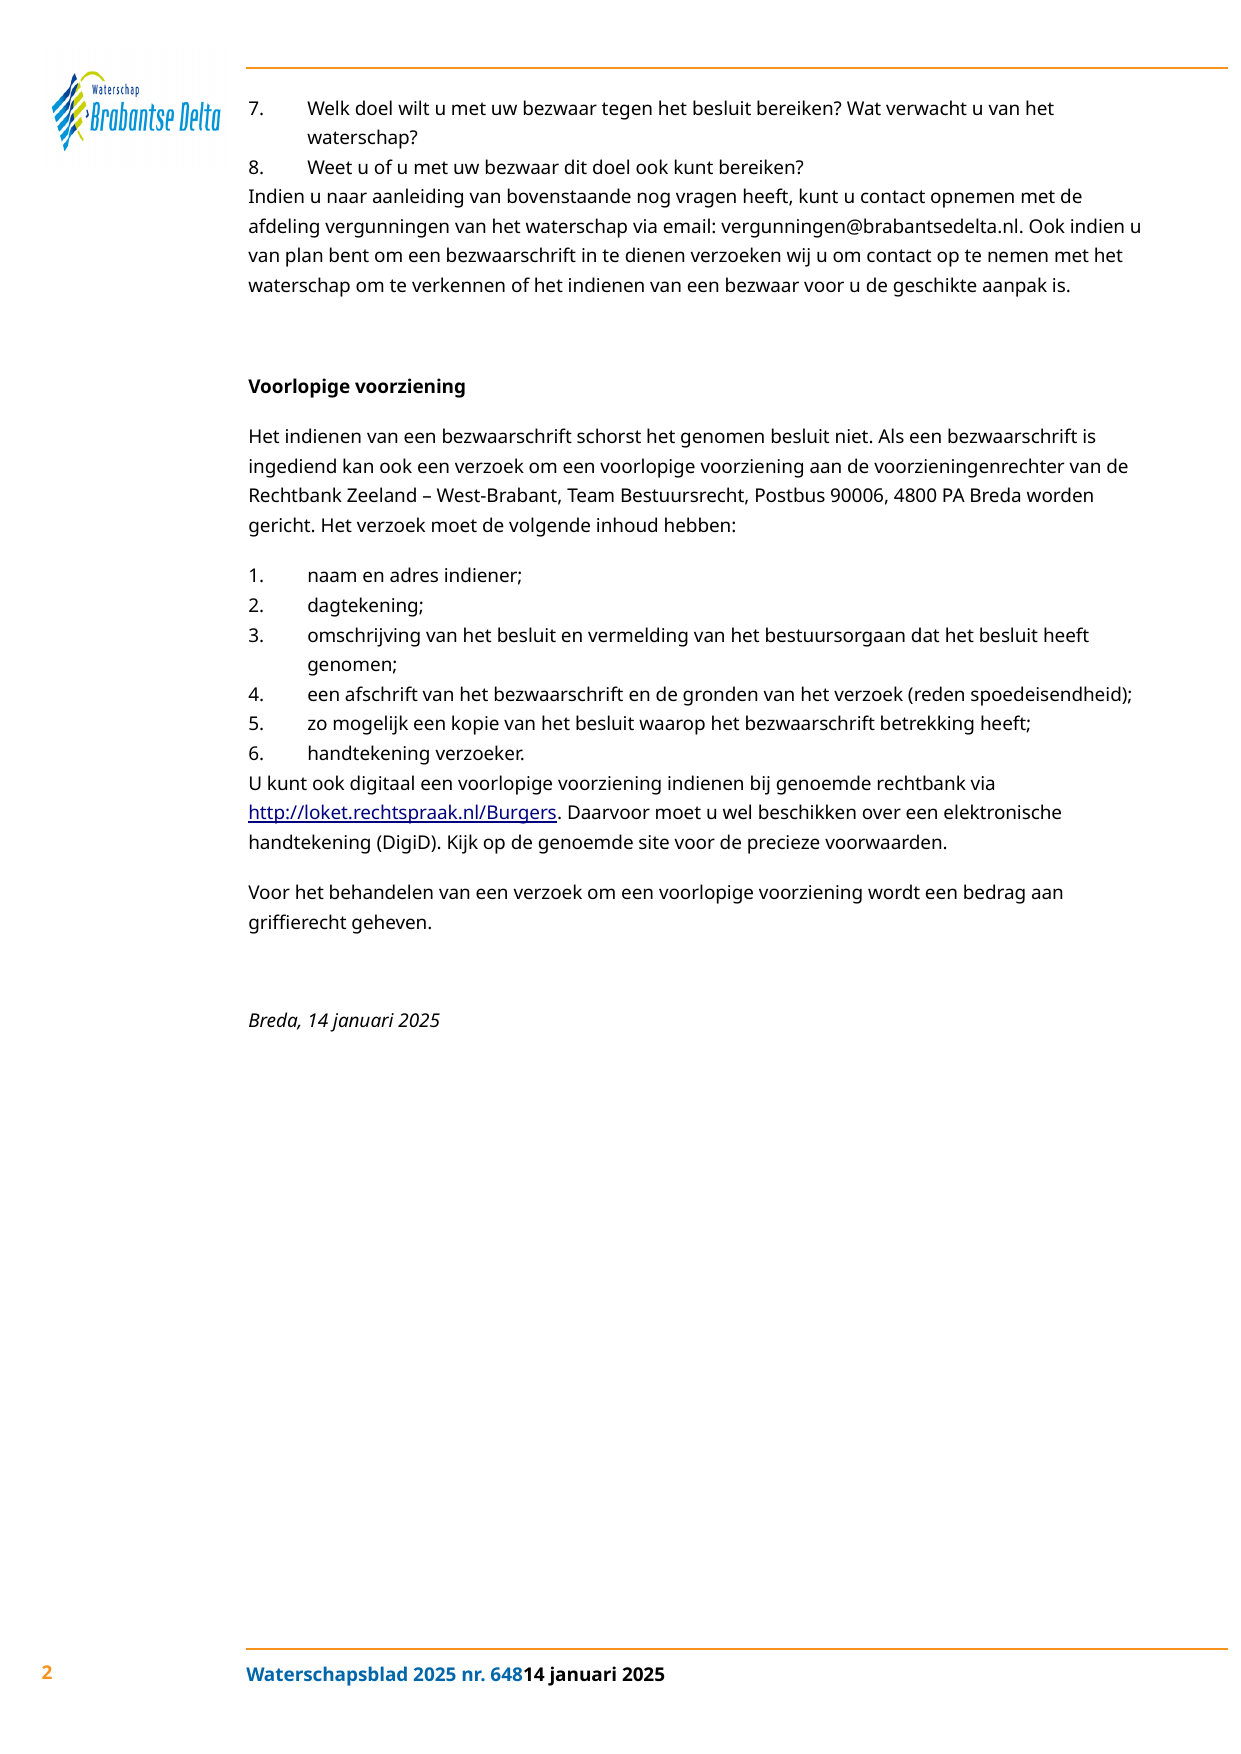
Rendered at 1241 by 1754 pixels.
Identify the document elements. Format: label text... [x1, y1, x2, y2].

text Indien u naar aanleiding van bovenstaande nog vragen heeft, kunt u contact opnemen met de afdeling vergunningen van het waterschap via email: vergunningen@brabantsedelta.nl. Ook indien u van plan bent om een bezwaarschrift in te dienen verzoeken wij u om contact op te nemen met het waterschap om te verkennen of het indienen van een bezwaar voor u de geschikte aanpak is. [248, 183, 1152, 298]
picture [41, 47, 231, 172]
list zo mogelijk een kopie van het besluit waarop het bezwaarschrift betrekking heeft; [248, 711, 1152, 736]
text Voor het behandelen van een verzoek om een voorlopige voorziening wordt een bedrag aan griffierecht geheven. [248, 879, 1152, 935]
list een afschrift van het bezwaarschrift en de gronden van het verzoek (reden spoedeisendheid); [248, 681, 1152, 707]
text Breda, 14 januari 2025 [248, 1007, 1152, 1033]
list omschrijving van het besluit en vermelding van het bestuursorgaan dat het besluit heeft genomen; [248, 622, 1152, 677]
text Het indienen van een bezwaarschrift schorst het genomen besluit niet. Als een bezwaarschrift is ingediend kan ook een verzoek om een voorlopige voorziening aan de voorzieningenrechter van de Rechtbank Zeeland – West-Brabant, Team Bestuursrecht, Postbus 90006, 4800 PA Breda worden gericht. Het verzoek moet de volgende inhoud hebben: [248, 423, 1152, 538]
text Voorlopige voorziening [248, 373, 1152, 399]
list Weet u of u met uw bezwaar dit doel ook kunt bereiken? [248, 154, 1152, 180]
list naam en adres indiener; [248, 563, 1152, 588]
list handtekening verzoeker. [248, 740, 1152, 766]
text U kunt ook digitaal een voorlopige voorziening indienen bij genoemde rechtbank via http://loket.rechtspraak.nl/Burgers. Daarvoor moet u wel beschikken over een elektronische handtekening (DigiD). Kijk op de genoemde site voor de precieze voorwaarden. [248, 770, 1152, 855]
list dagtekening; [248, 592, 1152, 618]
list Welk doel wilt u met uw bezwaar tegen het besluit bereiken? Wat verwacht u van het waterschap? [248, 95, 1152, 150]
